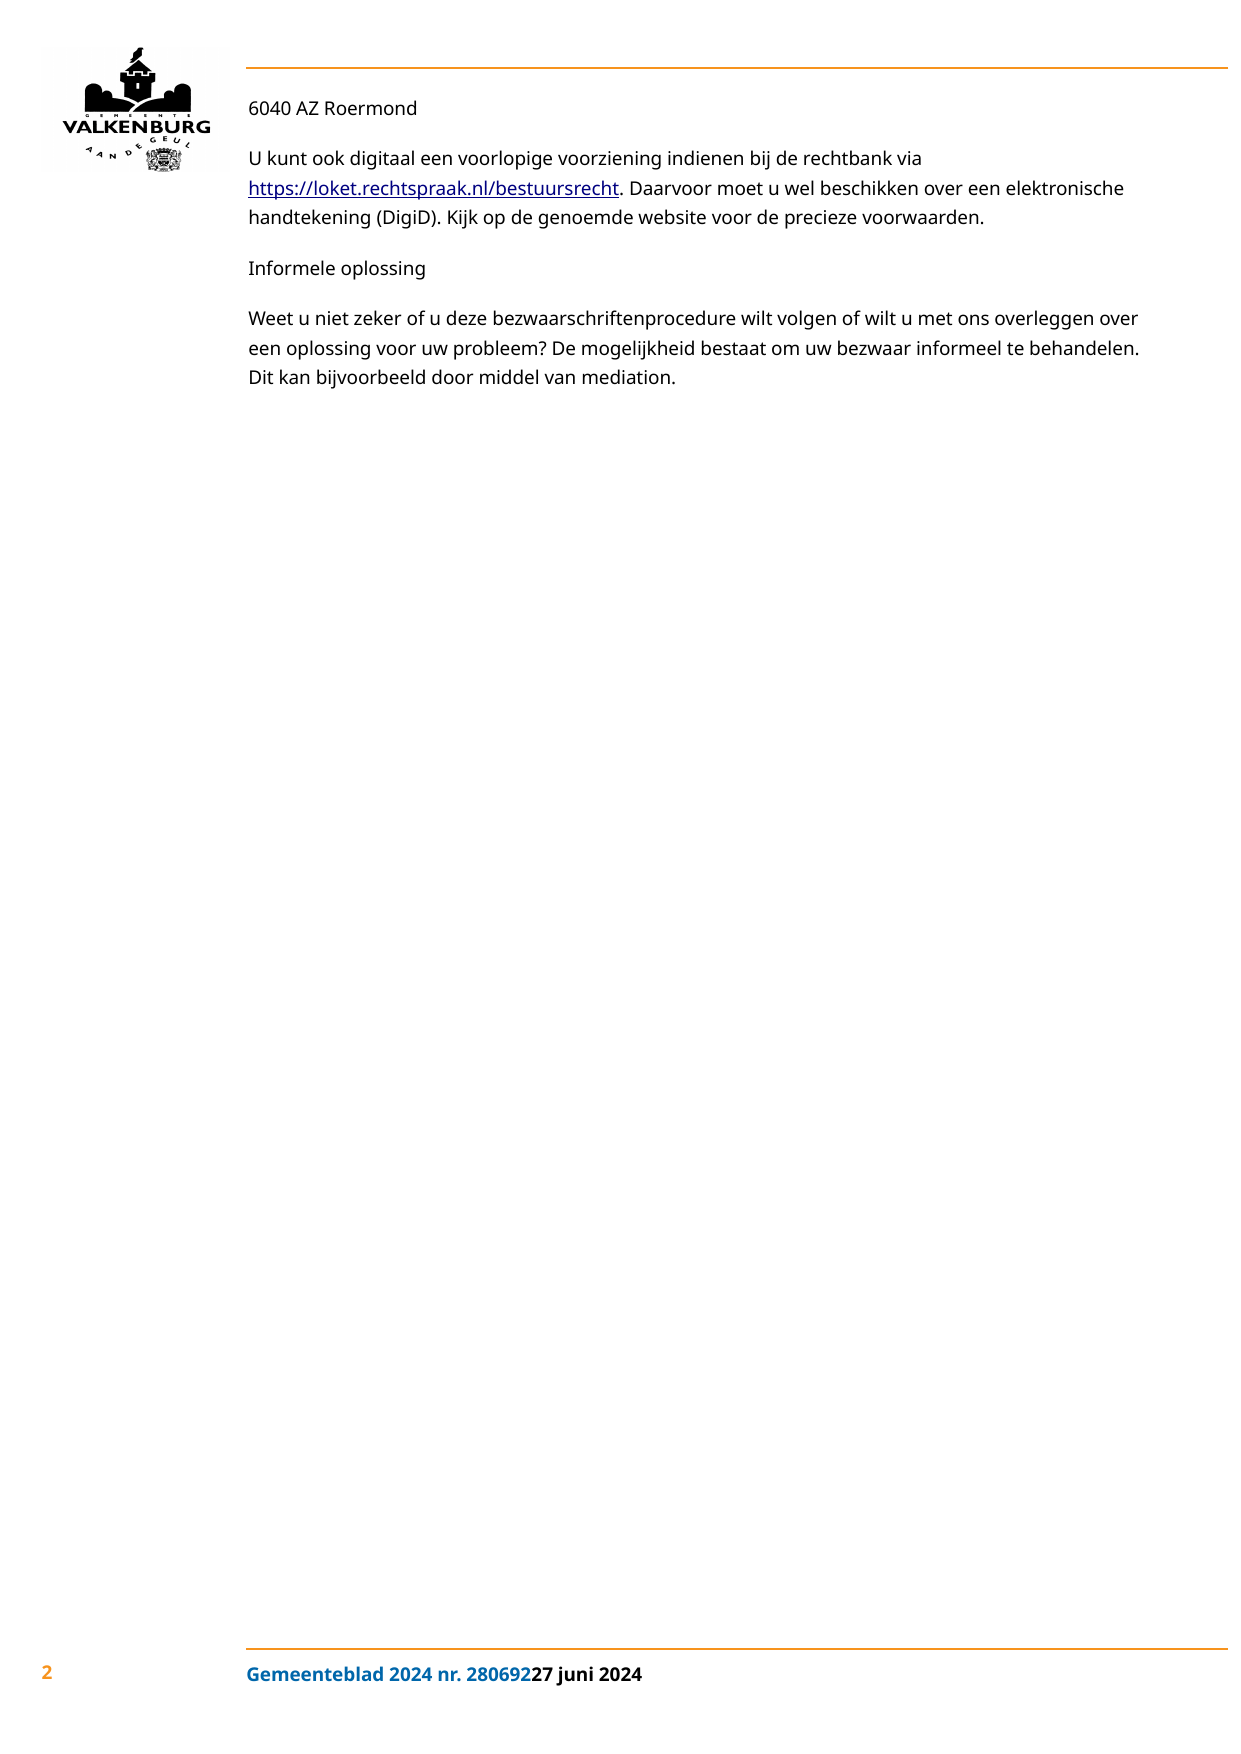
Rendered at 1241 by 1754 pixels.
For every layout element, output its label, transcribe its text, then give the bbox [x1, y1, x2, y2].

picture [41, 47, 231, 172]
text Weet u niet zeker of u deze bezwaarschriftenprocedure wilt volgen of wilt u met ons overleggen over een oplossing voor uw probleem? De mogelijkheid bestaat om uw bezwaar informeel te behandelen. Dit kan bijvoorbeeld door middel van mediation. [248, 305, 1152, 390]
text U kunt ook digitaal een voorlopige voorziening indienen bij de rechtbank via https://loket.rechtspraak.nl/bestuursrecht. Daarvoor moet u wel beschikken over een elektronische handtekening (DigiD). Kijk op de genoemde website voor de precieze voorwaarden. [248, 145, 1152, 230]
text Informele oplossing [248, 255, 1152, 281]
text 6040 AZ Roermond [248, 95, 1152, 121]
